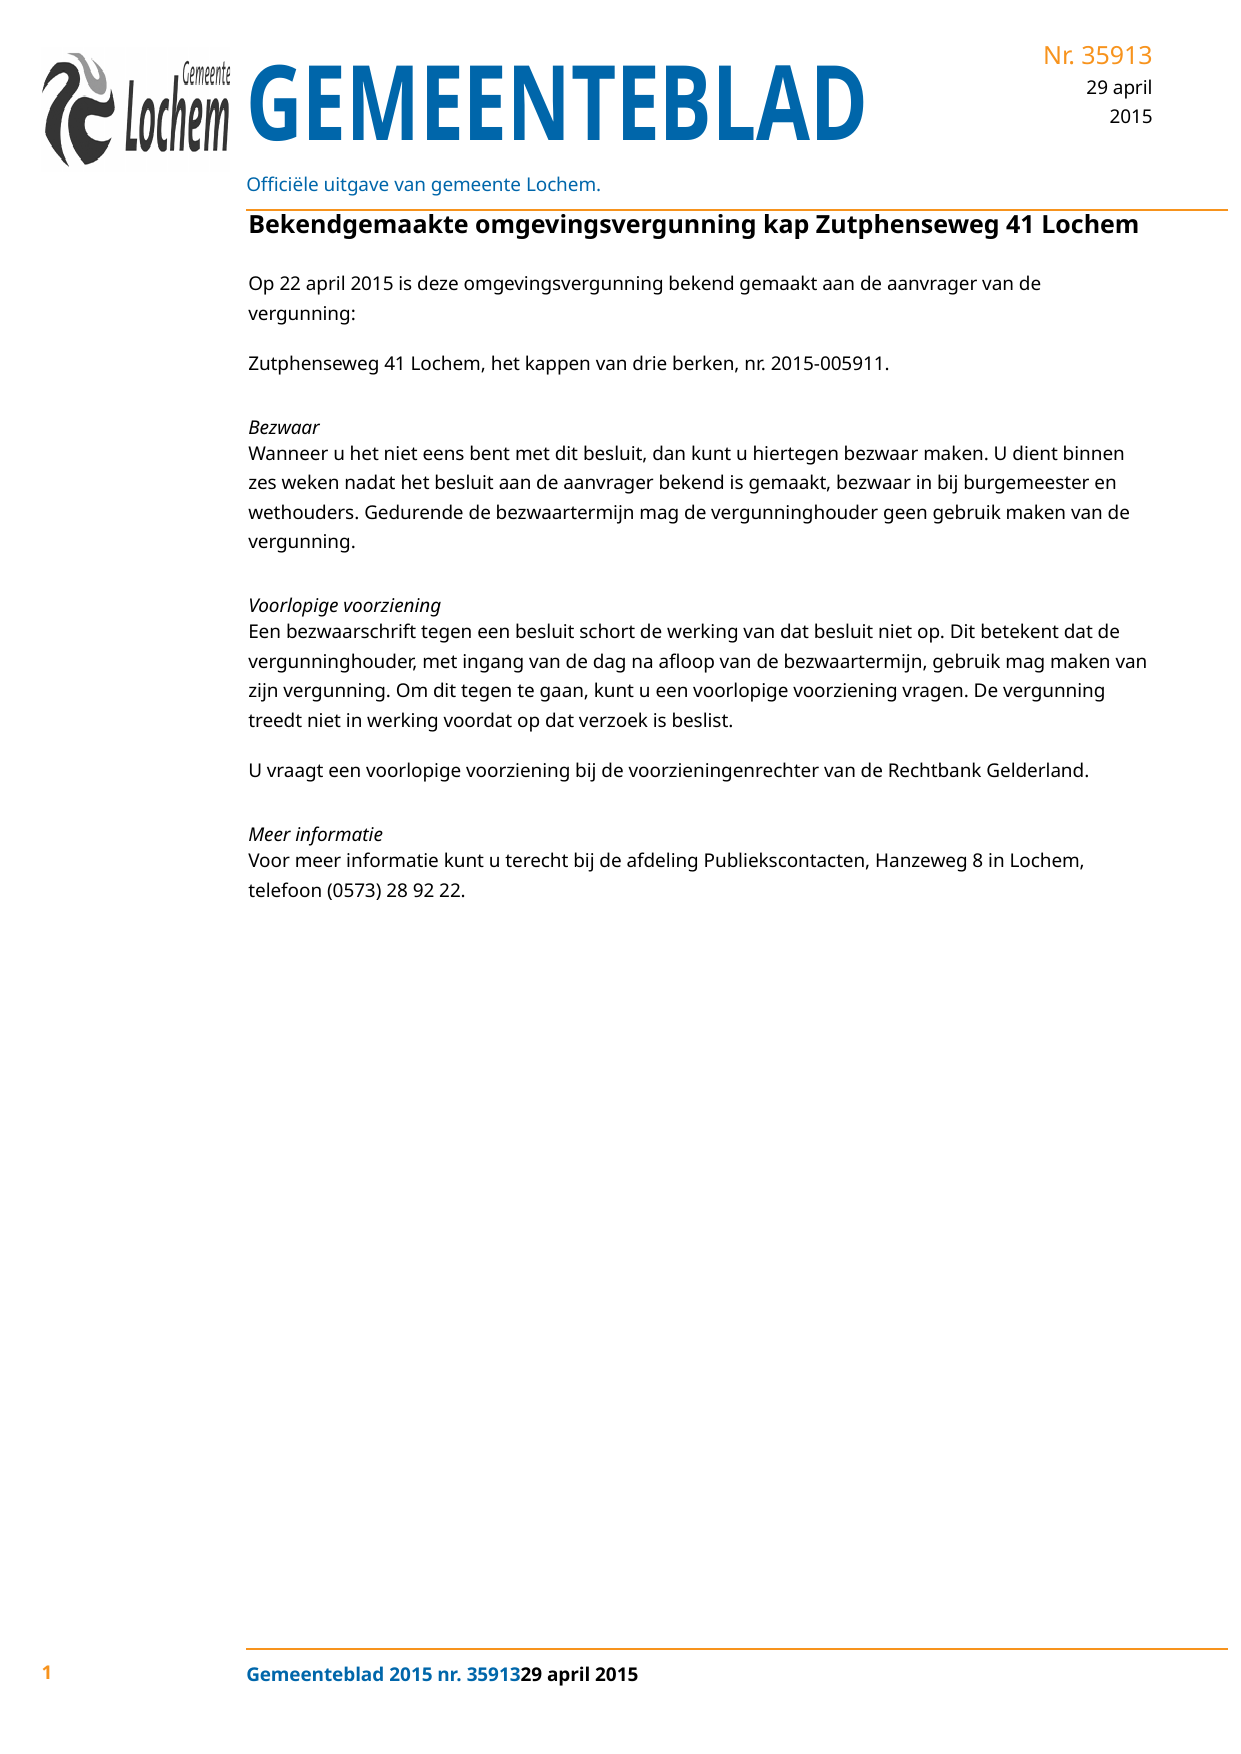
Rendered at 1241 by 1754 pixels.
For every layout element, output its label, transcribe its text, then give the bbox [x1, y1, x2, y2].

text U vraagt een voorlopige voorziening bij de voorzieningenrechter van de Rechtbank Gelderland. [248, 758, 1152, 783]
picture [41, 47, 231, 172]
text Bekendgemaakte omgevingsvergunning kap Zutphenseweg 41 Lochem [248, 211, 1152, 241]
text Voor meer informatie kunt u terecht bij de afdeling Publiekscontacten, Hanzeweg 8 in Lochem, telefoon (0573) 28 92 22. [248, 847, 1152, 903]
text Bezwaar [248, 414, 1152, 440]
text Zutphenseweg 41 Lochem, het kappen van drie berken, nr. 2015-005911. [248, 350, 1152, 376]
text Wanneer u het niet eens bent met dit besluit, dan kunt u hiertegen bezwaar maken. U dient binnen zes weken nadat het besluit aan de aanvrager bekend is gemaakt, bezwaar in bij burgemeester en wethouders. Gedurende de bezwaartermijn mag de vergunninghouder geen gebruik maken van de vergunning. [248, 440, 1152, 554]
text Voorlopige voorziening [248, 593, 1152, 618]
text Meer informatie [248, 822, 1152, 847]
text Op 22 april 2015 is deze omgevingsvergunning bekend gemaakt aan de aanvrager van de vergunning: [248, 270, 1152, 326]
text Een bezwaarschrift tegen een besluit schort de werking van dat besluit niet op. Dit betekent dat de vergunninghouder, met ingang van de dag na afloop van de bezwaartermijn, gebruik mag maken van zijn vergunning. Om dit tegen te gaan, kunt u een voorlopige voorziening vragen. De vergunning treedt niet in werking voordat op dat verzoek is beslist. [248, 618, 1152, 733]
